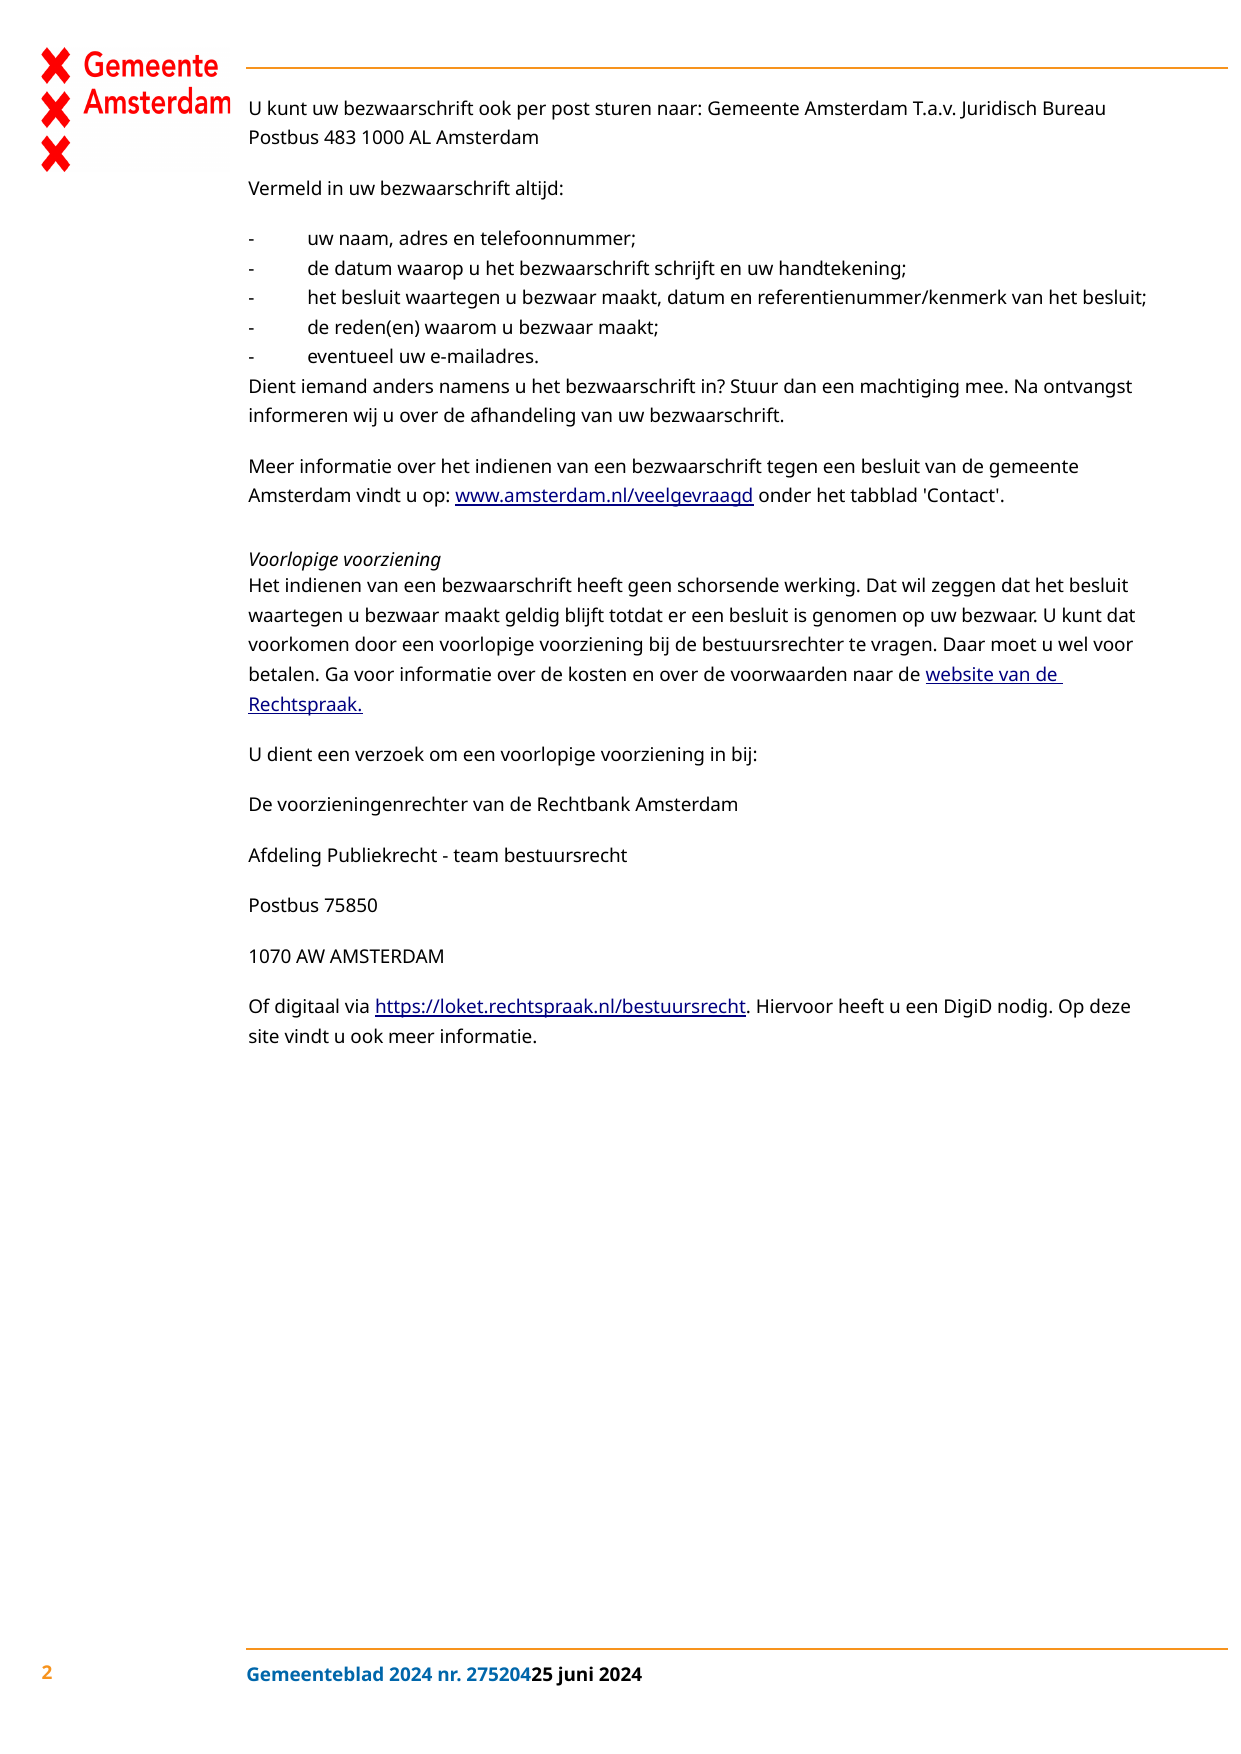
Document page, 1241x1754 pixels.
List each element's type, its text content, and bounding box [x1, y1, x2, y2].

list het besluit waartegen u bezwaar maakt, datum en referentienummer/kenmerk van het besluit; [248, 284, 1152, 310]
text Vermeld in uw bezwaarschrift altijd: [248, 175, 1152, 201]
picture [41, 47, 231, 172]
text Het indienen van een bezwaarschrift heeft geen schorsende werking. Dat wil zeggen dat het besluit waartegen u bezwaar maakt geldig blijft totdat er een besluit is genomen op uw bezwaar. U kunt dat voorkomen door een voorlopige voorziening bij de bestuursrechter te vragen. Daar moet u wel voor betalen. Ga voor informatie over de kosten en over de voorwaarden naar de website van de Rechtspraak. [248, 572, 1152, 716]
text 1070 AW AMSTERDAM [248, 943, 1152, 968]
list de reden(en) waarom u bezwaar maakt; [248, 314, 1152, 340]
text Voorlopige voorziening [248, 547, 1152, 572]
list uw naam, adres en telefoonnummer; [248, 225, 1152, 251]
list de datum waarop u het bezwaarschrift schrijft en uw handtekening; [248, 255, 1152, 281]
text Meer informatie over het indienen van een bezwaarschrift tegen een besluit van de gemeente Amsterdam vindt u op: www.amsterdam.nl/veelgevraagd onder het tabblad 'Contact'. [248, 453, 1152, 508]
text Dient iemand anders namens u het bezwaarschrift in? Stuur dan een machtiging mee. Na ontvangst informeren wij u over de afhandeling van uw bezwaarschrift. [248, 373, 1152, 428]
list eventueel uw e-mailadres. [248, 343, 1152, 369]
text Postbus 75850 [248, 892, 1152, 918]
text Afdeling Publiekrecht - team bestuursrecht [248, 842, 1152, 868]
text U kunt uw bezwaarschrift ook per post sturen naar: Gemeente Amsterdam T.a.v. Juridisch Bureau Postbus 483 1000 AL Amsterdam [248, 95, 1152, 150]
text Of digitaal via https://loket.rechtspraak.nl/bestuursrecht. Hiervoor heeft u een DigiD nodig. Op deze site vindt u ook meer informatie. [248, 993, 1152, 1048]
text U dient een verzoek om een voorlopige voorziening in bij: [248, 741, 1152, 767]
text De voorzieningenrechter van de Rechtbank Amsterdam [248, 792, 1152, 817]
